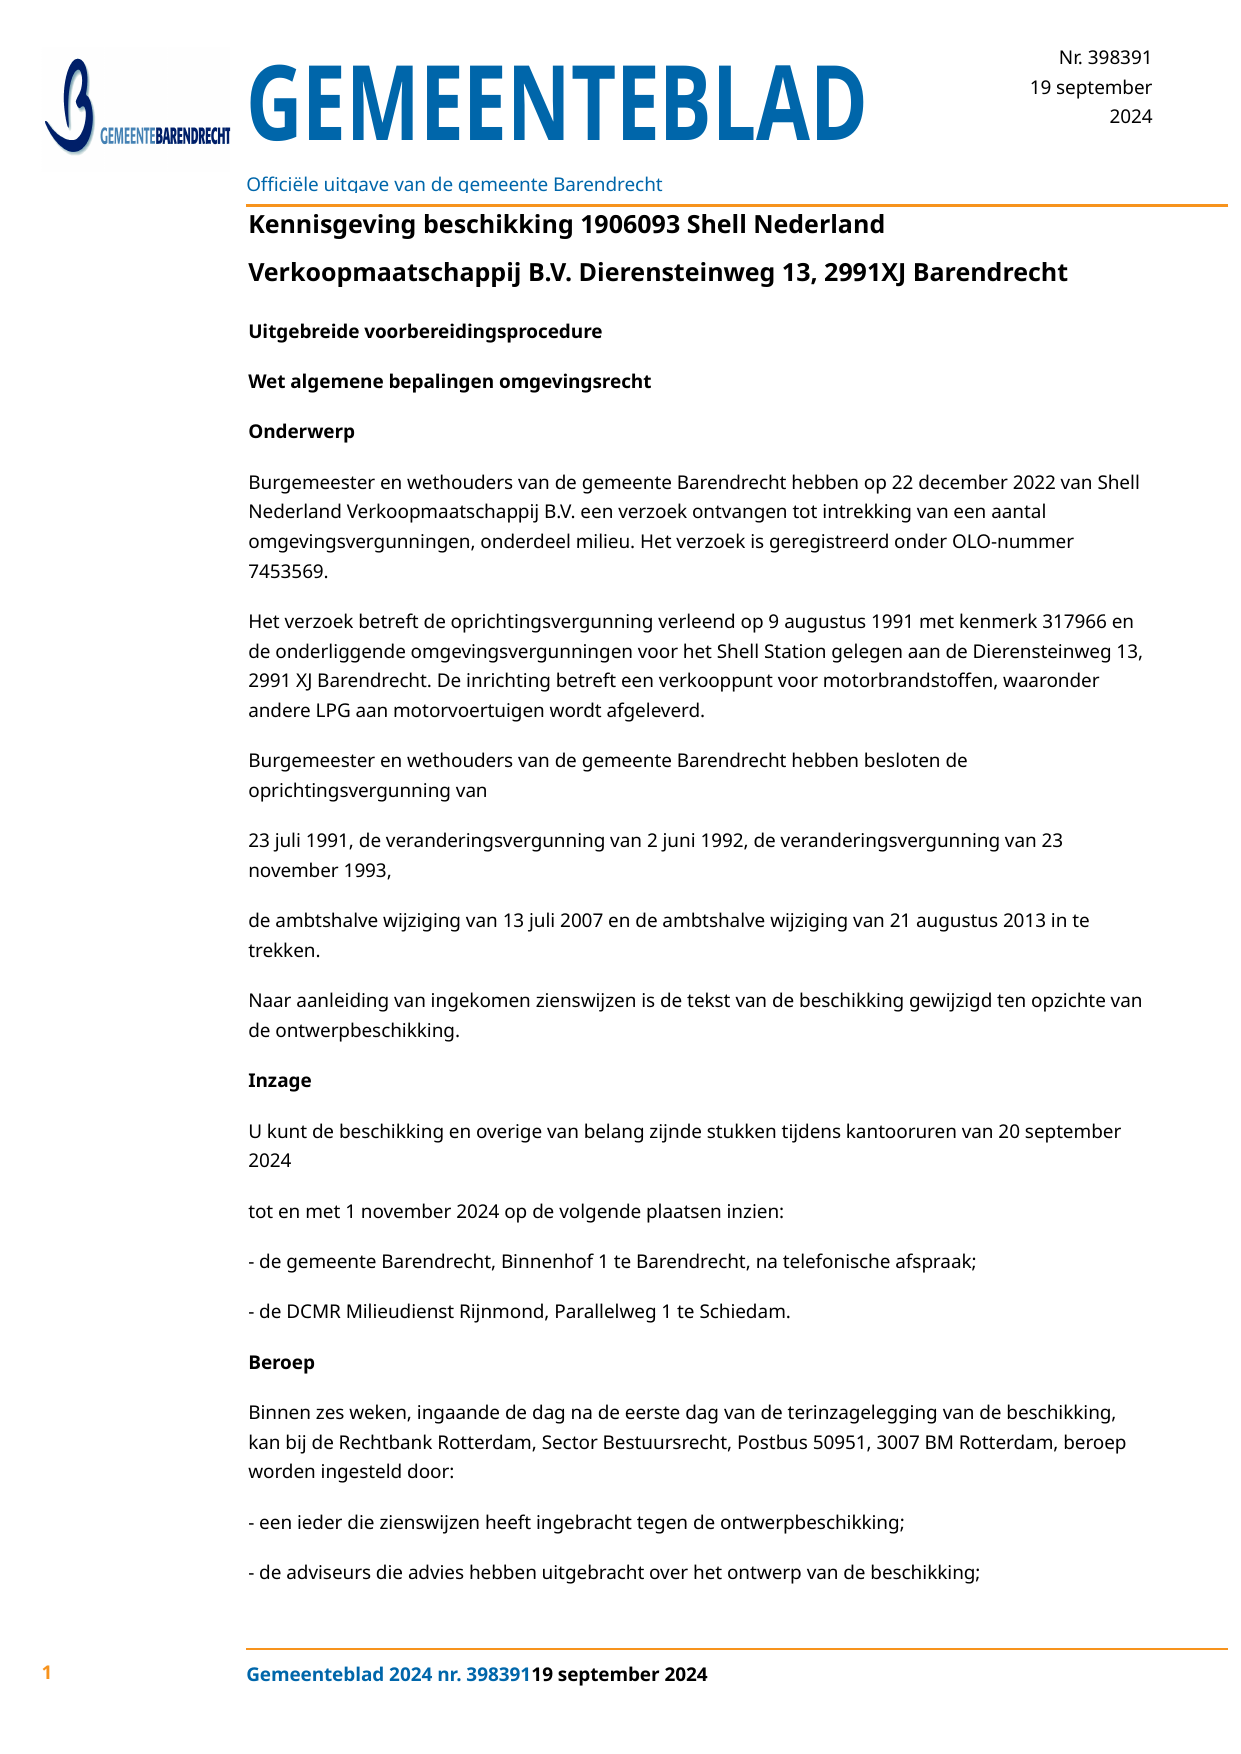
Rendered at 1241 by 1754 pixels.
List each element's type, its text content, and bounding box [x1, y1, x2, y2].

text Burgemeester en wethouders van de gemeente Barendrecht hebben besloten de oprichtingsvergunning van [248, 747, 1152, 803]
text 23 juli 1991, de veranderingsvergunning van 2 juni 1992, de veranderingsvergunning van 23 november 1993, [248, 827, 1152, 883]
text Kennisgeving beschikking 1906093 Shell Nederland Verkoopmaatschappij B.V. Dierensteinweg 13, 2991XJ Barendrecht [248, 207, 1152, 288]
text - de gemeente Barendrecht, Binnenhof 1 te Barendrecht, na telefonische afspraak; [248, 1248, 1152, 1274]
text U kunt de beschikking en overige van belang zijnde stukken tijdens kantooruren van 20 september 2024 [248, 1118, 1152, 1173]
text Onderwerp [248, 419, 1152, 444]
text tot en met 1 november 2024 op de volgende plaatsen inzien: [248, 1198, 1152, 1224]
text Wet algemene bepalingen omgevingsrecht [248, 368, 1152, 394]
text de ambtshalve wijziging van 13 juli 2007 en de ambtshalve wijziging van 21 augustus 2013 in te trekken. [248, 907, 1152, 963]
picture [41, 47, 231, 172]
text Burgemeester en wethouders van de gemeente Barendrecht hebben op 22 december 2022 van Shell Nederland Verkoopmaatschappij B.V. een verzoek ontvangen tot intrekking van een aantal omgevingsvergunningen, onderdeel milieu. Het verzoek is geregistreerd onder OLO-nummer 7453569. [248, 469, 1152, 584]
text Uitgebreide voorbereidingsprocedure [248, 318, 1152, 344]
text - de adviseurs die advies hebben uitgebracht over het ontwerp van de beschikking; [248, 1559, 1152, 1585]
text Het verzoek betreft de oprichtingsvergunning verleend op 9 augustus 1991 met kenmerk 317966 en de onderliggende omgevingsvergunningen voor het Shell Station gelegen aan de Dierensteinweg 13, 2991 XJ Barendrecht. De inrichting betreft een verkooppunt voor motorbrandstoffen, waaronder andere LPG aan motorvoertuigen wordt afgeleverd. [248, 608, 1152, 723]
text Binnen zes weken, ingaande de dag na de eerste dag van de terinzagelegging van de beschikking, kan bij de Rechtbank Rotterdam, Sector Bestuursrecht, Postbus 50951, 3007 BM Rotterdam, beroep worden ingesteld door: [248, 1399, 1152, 1484]
text Naar aanleiding van ingekomen zienswijzen is de tekst van de beschikking gewijzigd ten opzichte van de ontwerpbeschikking. [248, 987, 1152, 1043]
text - de DCMR Milieudienst Rijnmond, Parallelweg 1 te Schiedam. [248, 1299, 1152, 1324]
text Inzage [248, 1067, 1152, 1093]
text - een ieder die zienswijzen heeft ingebracht tegen de ontwerpbeschikking; [248, 1509, 1152, 1535]
text Beroep [248, 1349, 1152, 1375]
